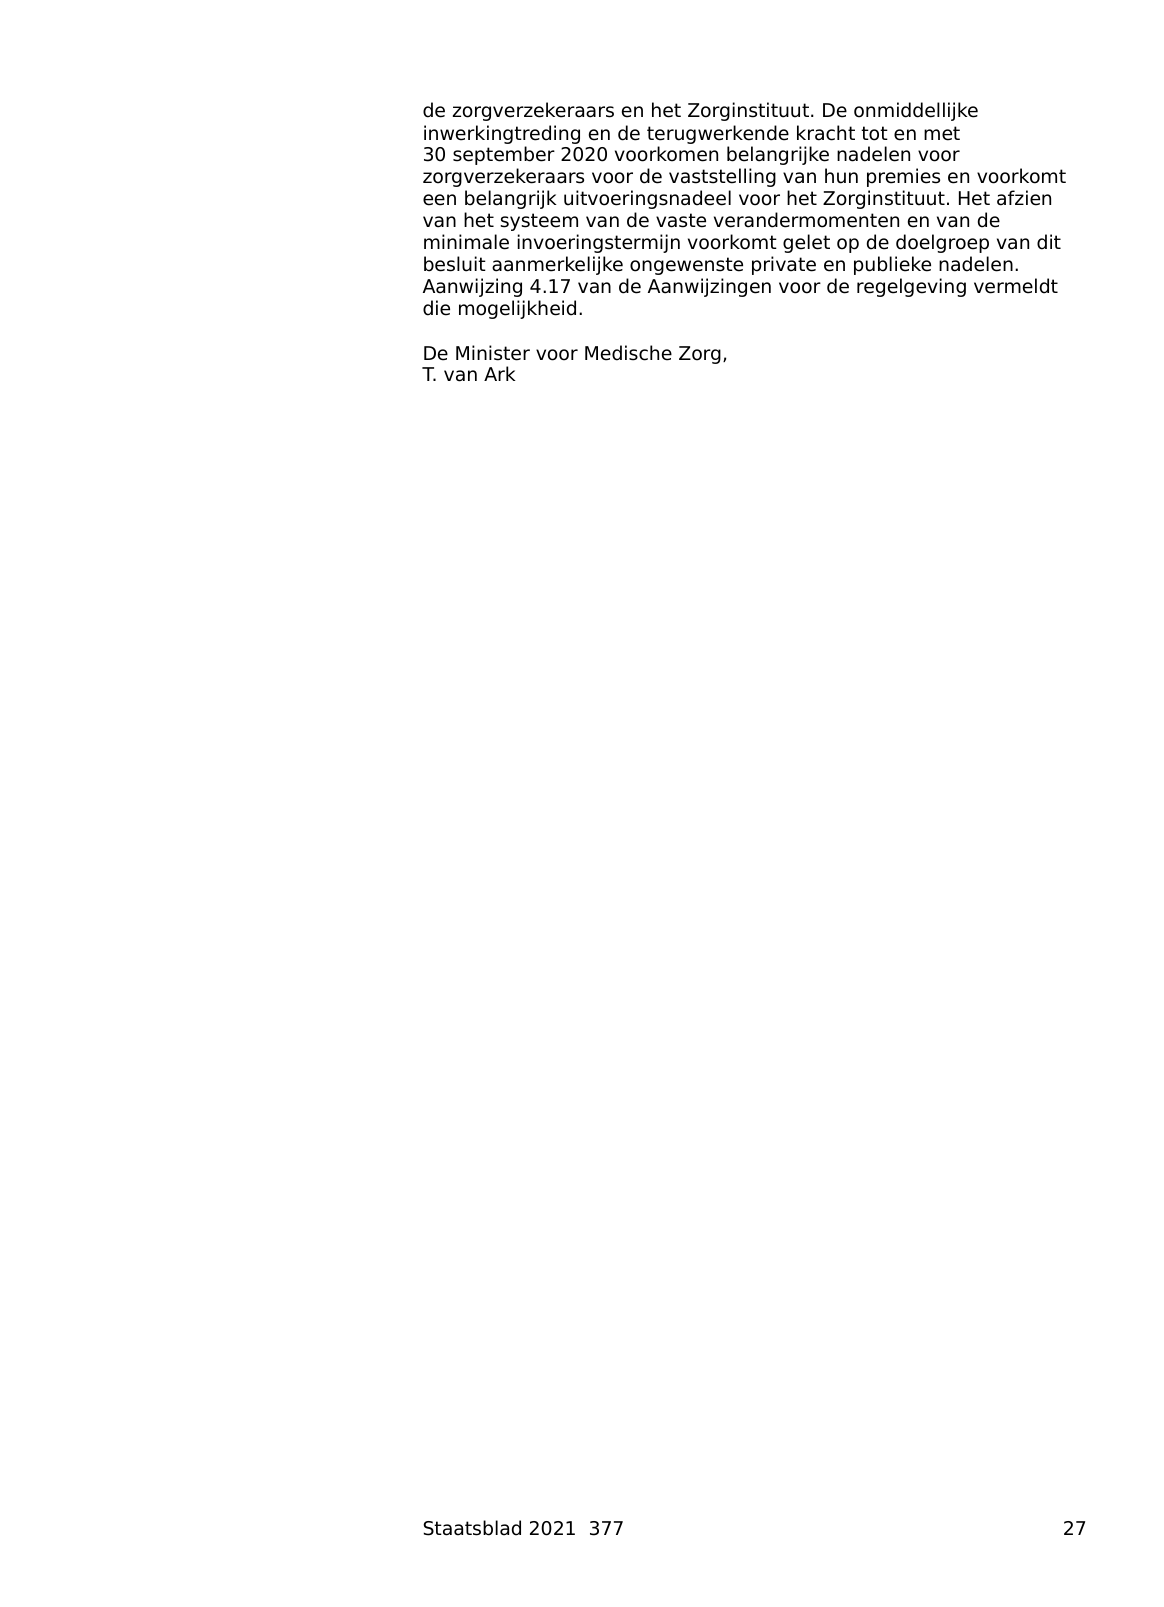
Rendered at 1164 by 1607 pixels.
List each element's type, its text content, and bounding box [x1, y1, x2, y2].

text De Minister voor Medische Zorg, T. van Ark [422, 342, 1087, 386]
text de zorgverzekeraars en het Zorginstituut. De onmiddellijke inwerkingtreding en de terugwerkende kracht tot en met 30 september 2020 voorkomen belangrijke nadelen voor zorgverzekeraars voor de vaststelling van hun premies en voorkomt een belangrijk uitvoeringsnadeel voor het Zorginstituut. Het afzien van het systeem van de vaste verandermomenten en van de minimale invoeringstermijn voorkomt gelet op de doelgroep van dit besluit aanmerkelijke ongewenste private en publieke nadelen. Aanwijzing 4.17 van de Aanwijzingen voor de regelgeving vermeldt die mogelijkheid. [422, 100, 1087, 320]
